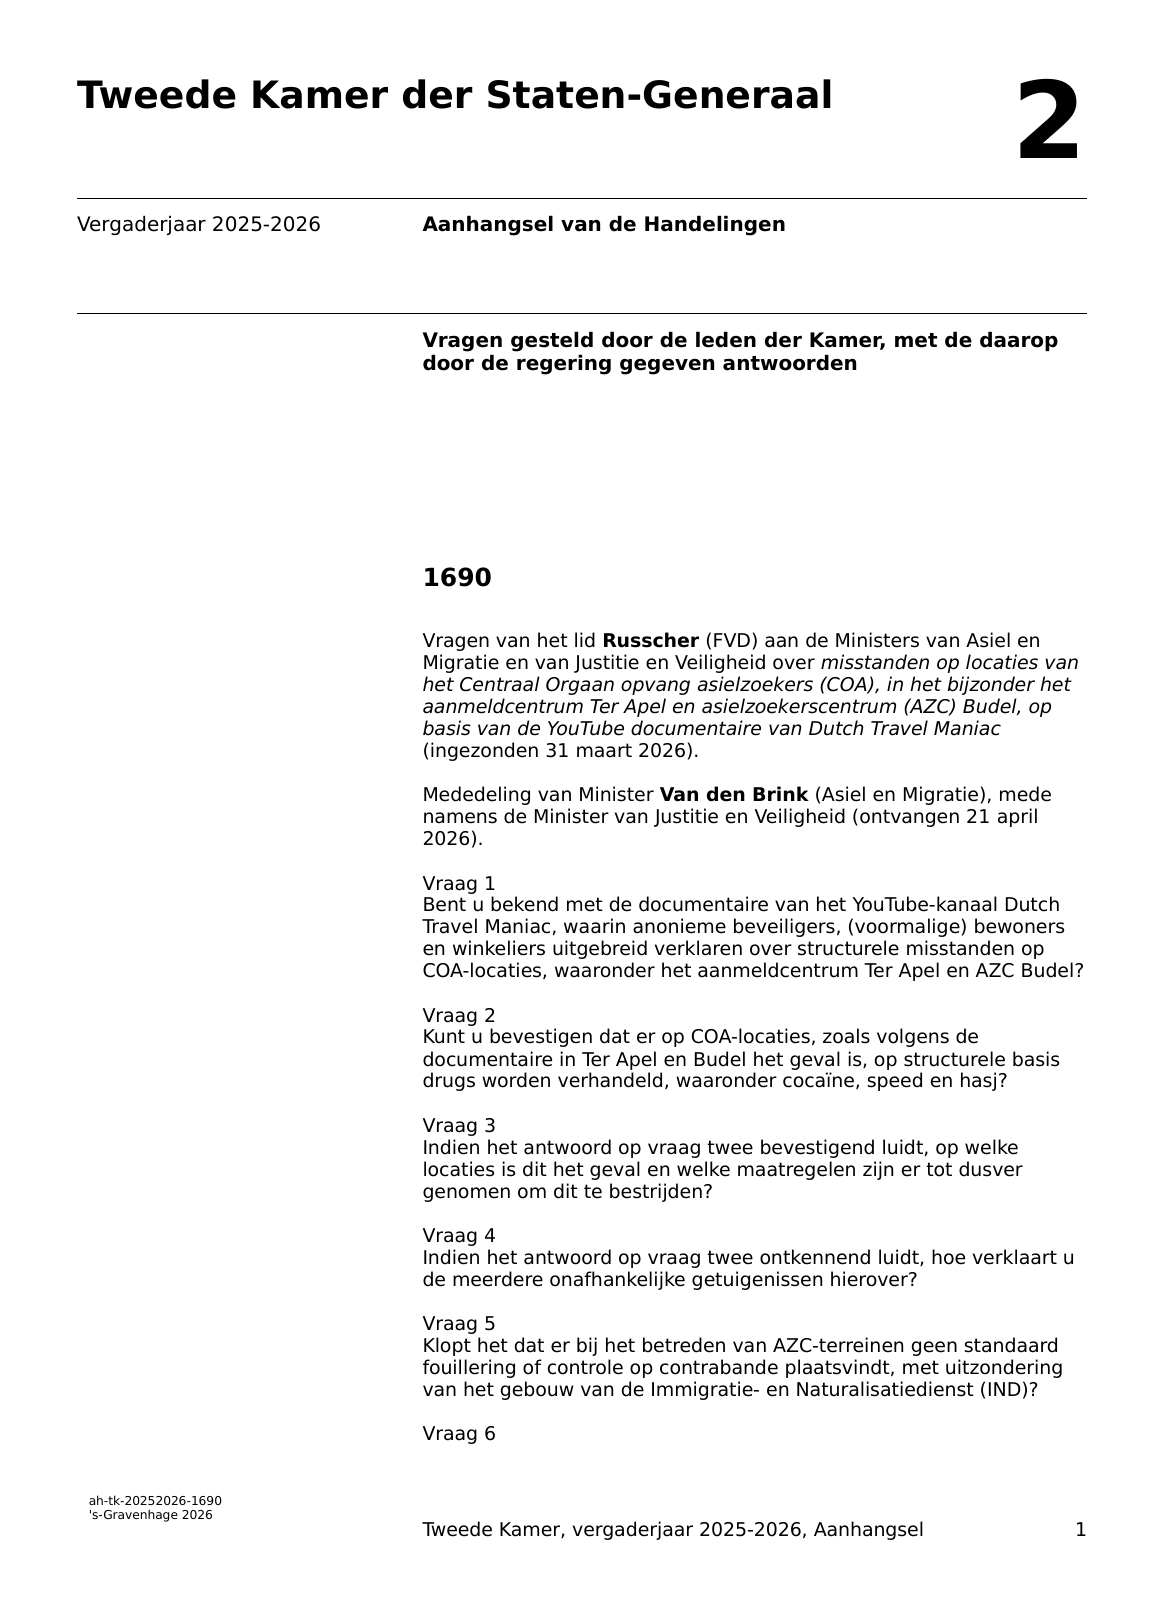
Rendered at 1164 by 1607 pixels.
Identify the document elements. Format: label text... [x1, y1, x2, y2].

table_cell Vragen gesteld door de leden der Kamer, met de daarop door de regering gegeven antwoorden [422, 314, 1087, 375]
text Vraag 3 [422, 1114, 1087, 1137]
text Mededeling van Minister Van den Brink (Asiel en Migratie), mede namens de Minister van Justitie en Veiligheid (ontvangen 21 april 2026). [422, 784, 1087, 850]
text Vraag 6 [422, 1423, 1087, 1445]
text ah-tk-20252026-1690 [88, 1494, 323, 1508]
text 's-Gravenhage 2026 [88, 1508, 323, 1522]
text Kunt u bevestigen dat er op COA-locaties, zoals volgens de documentaire in Ter Apel en Budel het geval is, op structurele basis drugs worden verhandeld, waaronder cocaïne, speed en hasj? [422, 1026, 1087, 1092]
text Vragen van het lid Russcher (FVD) aan de Ministers van Asiel en Migratie en van Justitie en Veiligheid over misstanden op locaties van het Centraal Orgaan opvang asielzoekers (COA), in het bijzonder het aanmeldcentrum Ter Apel en asielzoekerscentrum (AZC) Budel, op basis van de YouTube documentaire van Dutch Travel Maniac (ingezonden 31 maart 2026). [422, 630, 1087, 762]
text Klopt het dat er bij het betreden van AZC-terreinen geen standaard fouillering of controle op contrabande plaatsvindt, met uitzondering van het gebouw van de Immigratie- en Naturalisatiedienst (IND)? [422, 1335, 1087, 1401]
text Vraag 4 [422, 1225, 1087, 1247]
text Indien het antwoord op vraag twee ontkennend luidt, hoe verklaart u de meerdere onafhankelijke getuigenissen hierover? [422, 1247, 1087, 1291]
table_header Tweede Kamer der Staten-Generaal [77, 59, 886, 198]
text Indien het antwoord op vraag twee bevestigend luidt, op welke locaties is dit het geval en welke maatregelen zijn er tot dusver genomen om dit te bestrijden? [422, 1137, 1087, 1202]
text Vraag 1 [422, 872, 1087, 894]
text 1690 [422, 563, 1087, 592]
text Bent u bekend met de documentaire van het YouTube-kanaal Dutch Travel Maniac, waarin anonieme beveiligers, (voormalige) bewoners en winkeliers uitgebreid verklaren over structurele misstanden op COA-locaties, waaronder het aanmeldcentrum Ter Apel en AZC Budel? [422, 894, 1087, 982]
text Vraag 2 [422, 1004, 1087, 1026]
table_cell Vergaderjaar 2025-2026 [77, 199, 422, 313]
table_cell [77, 314, 422, 375]
table_cell Aanhangsel van de Handelingen [422, 199, 1087, 313]
table_header 2 [886, 59, 1087, 198]
text Vraag 5 [422, 1313, 1087, 1335]
